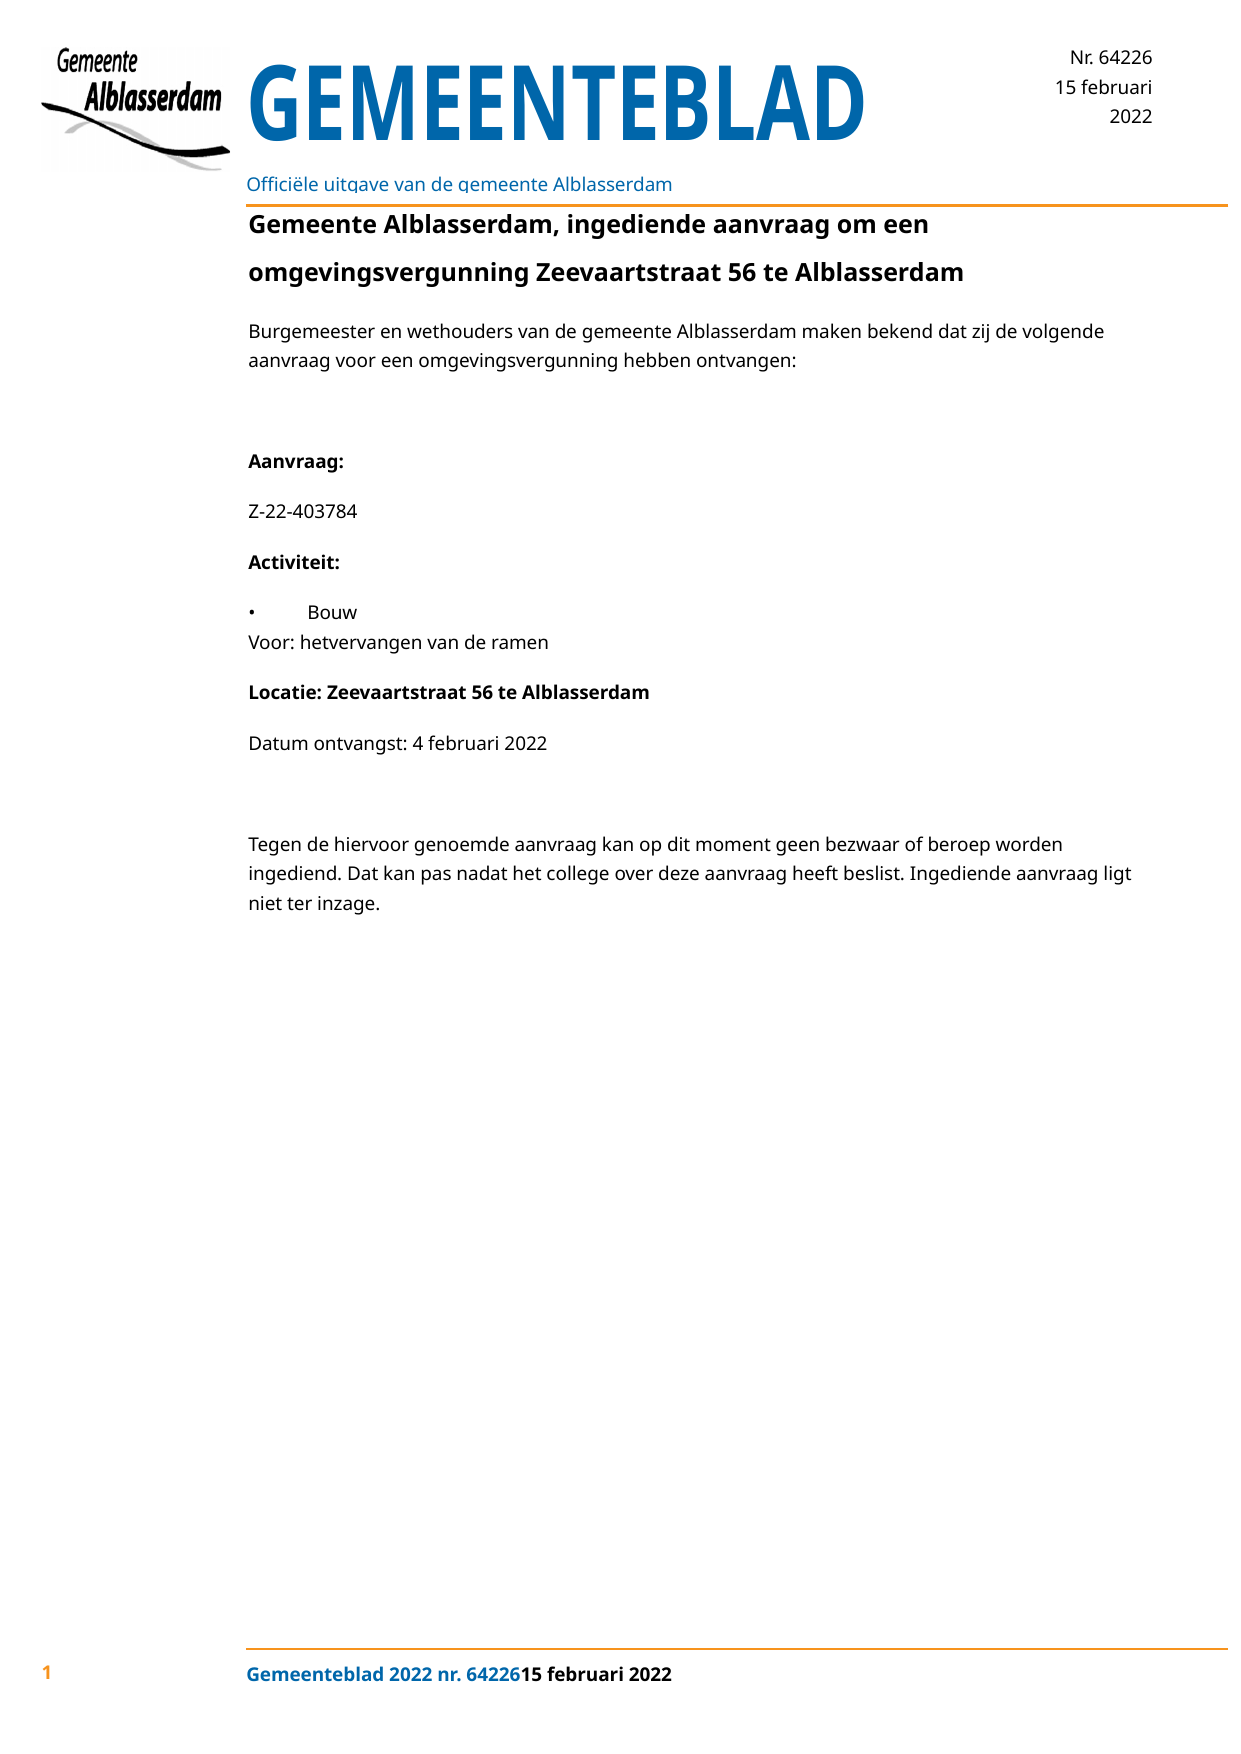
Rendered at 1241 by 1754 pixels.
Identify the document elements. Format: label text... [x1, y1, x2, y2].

text Z-22-403784 [248, 499, 1152, 524]
text Locatie: Zeevaartstraat 56 te Alblasserdam [248, 679, 1152, 705]
text Tegen de hiervoor genoemde aanvraag kan op dit moment geen bezwaar of beroep worden ingediend. Dat kan pas nadat het college over deze aanvraag heeft beslist. Ingediende aanvraag ligt niet ter inzage. [248, 831, 1152, 916]
text Voor: hetvervangen van de ramen [248, 629, 1152, 655]
text Datum ontvangst: 4 februari 2022 [248, 730, 1152, 756]
text Burgemeester en wethouders van de gemeente Alblasserdam maken bekend dat zij de volgende aanvraag voor een omgevingsvergunning hebben ontvangen: [248, 318, 1152, 373]
text Activiteit: [248, 549, 1152, 575]
text Aanvraag: [248, 448, 1152, 474]
text Gemeente Alblasserdam, ingediende aanvraag om een omgevingsvergunning Zeevaartstraat 56 te Alblasserdam [248, 207, 1152, 288]
picture [41, 47, 231, 172]
list Bouw [248, 599, 1152, 625]
